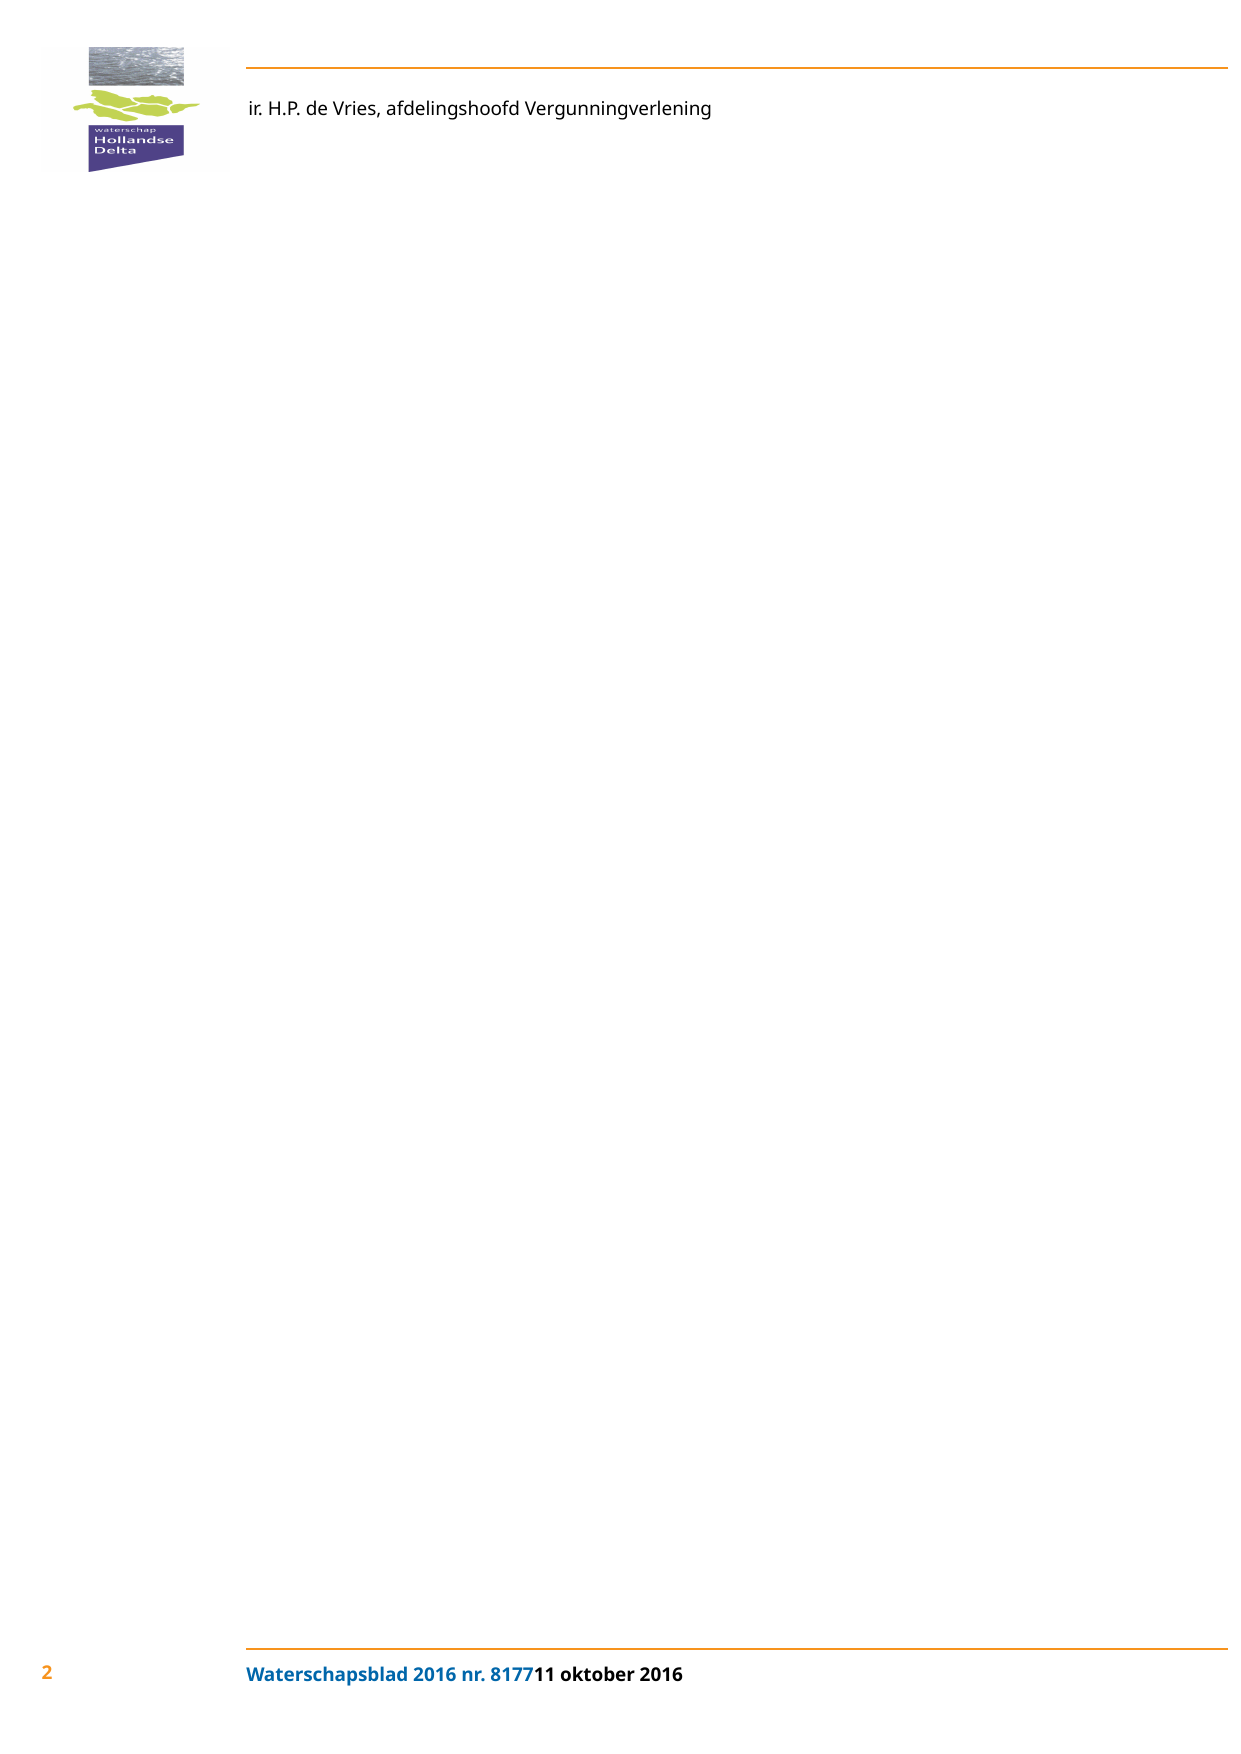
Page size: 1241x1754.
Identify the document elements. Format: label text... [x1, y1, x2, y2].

picture [41, 47, 231, 172]
text ir. H.P. de Vries, afdelingshoofd Vergunningverlening [248, 95, 1152, 121]
